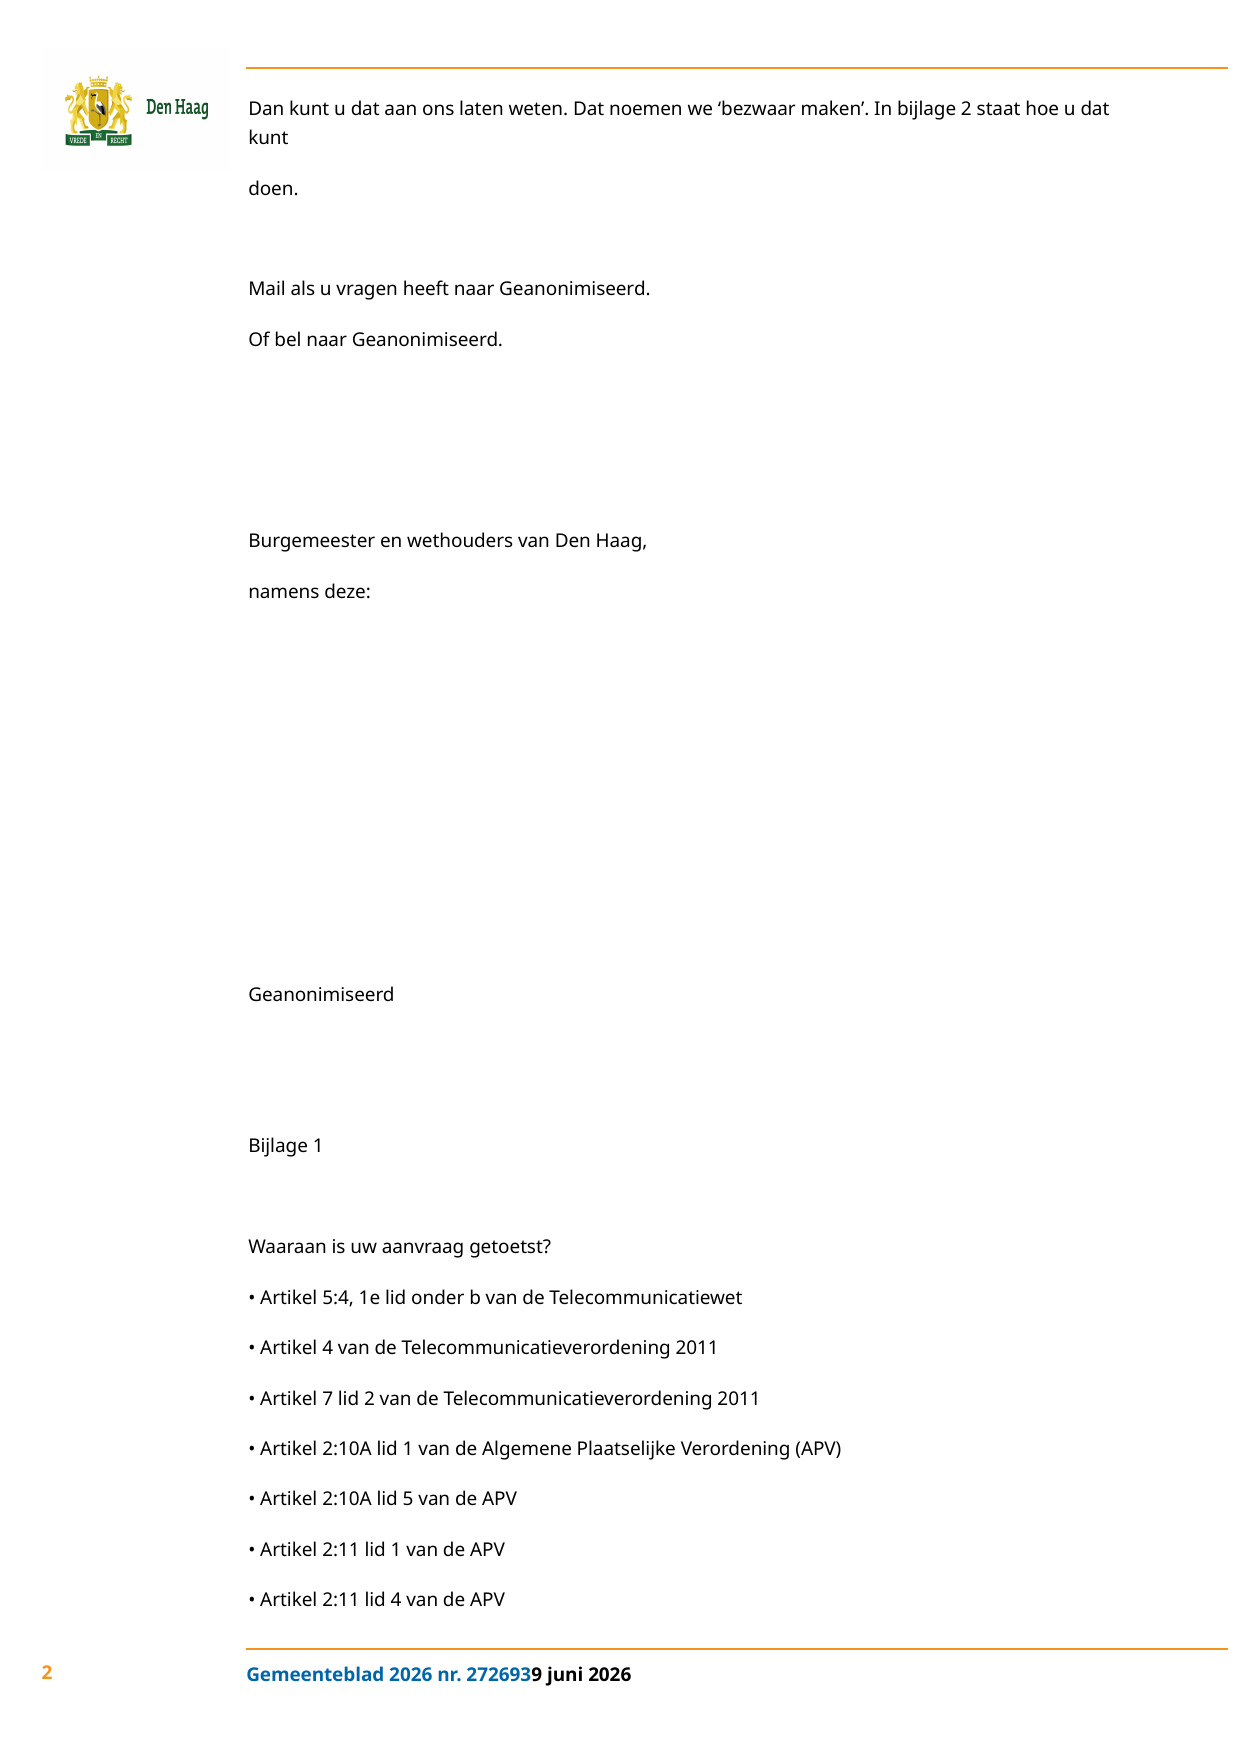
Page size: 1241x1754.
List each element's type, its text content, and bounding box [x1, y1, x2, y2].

text namens deze: [248, 578, 1152, 604]
text Burgemeester en wethouders van Den Haag, [248, 528, 1152, 553]
text • Artikel 4 van de Telecommunicatieverordening 2011 [248, 1334, 1152, 1360]
text Waaraan is uw aanvraag getoetst? [248, 1233, 1152, 1259]
text Geanonimiseerd [248, 981, 1152, 1007]
text • Artikel 5:4, 1e lid onder b van de Telecommunicatiewet [248, 1284, 1152, 1310]
text Dan kunt u dat aan ons laten weten. Dat noemen we ‘bezwaar maken’. In bijlage 2 staat hoe u dat kunt [248, 95, 1152, 150]
text doen. [248, 175, 1152, 201]
text • Artikel 2:11 lid 1 van de APV [248, 1536, 1152, 1562]
text • Artikel 7 lid 2 van de Telecommunicatieverordening 2011 [248, 1385, 1152, 1411]
text Of bel naar Geanonimiseerd. [248, 326, 1152, 352]
text • Artikel 2:10A lid 1 van de Algemene Plaatselijke Verordening (APV) [248, 1435, 1152, 1461]
text • Artikel 2:10A lid 5 van de APV [248, 1486, 1152, 1511]
text Bijlage 1 [248, 1133, 1152, 1158]
picture [41, 47, 231, 172]
text • Artikel 2:11 lid 4 van de APV [248, 1586, 1152, 1612]
text Mail als u vragen heeft naar Geanonimiseerd. [248, 276, 1152, 301]
